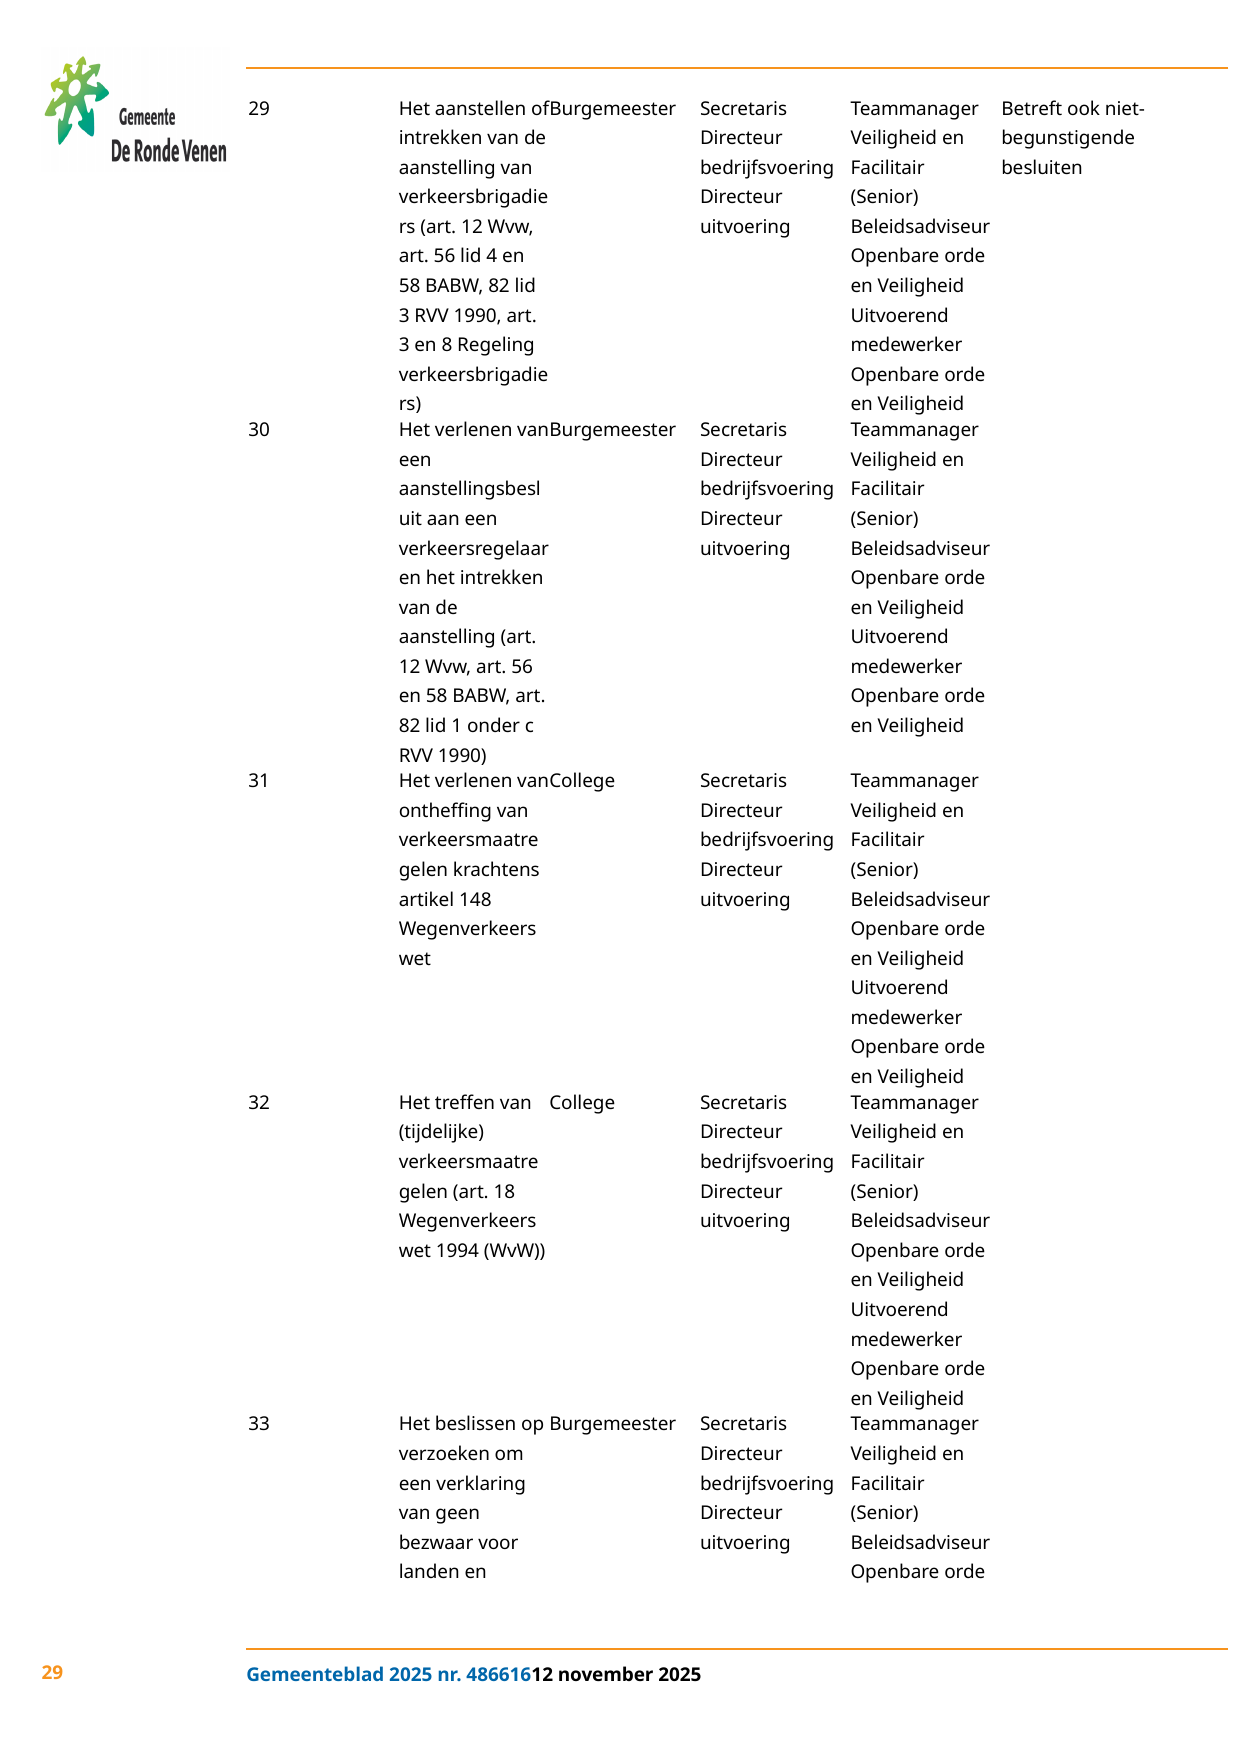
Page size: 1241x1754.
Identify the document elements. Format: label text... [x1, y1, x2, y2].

table_cell Het verlenen van ontheffing van verkeersmaatregelen krachtens artikel 148 Wegenverkeerswet [399, 768, 549, 1089]
table_cell [1001, 416, 1152, 767]
table_cell 32 [248, 1089, 398, 1411]
table_cell Het treffen van (tijdelijke) verkeersmaatregelen (art. 18 Wegenverkeerswet 1994 (WvW)) [399, 1089, 549, 1411]
table_cell Secretaris Directeur bedrijfsvoering Directeur uitvoering [700, 768, 850, 1089]
table_cell Het verlenen van een aanstellingsbesluit aan een verkeersregelaar en het intrekken van de aanstelling (art. 12 Wvw, art. 56 en 58 BABW, art. 82 lid 1 onder c RVV 1990) [399, 416, 549, 767]
table_cell Teammanager Veiligheid en Facilitair (Senior) BeleidsadviseurOpenbare orde [850, 1411, 1001, 1584]
picture [41, 47, 231, 172]
table_cell Burgemeester [549, 1411, 700, 1584]
table_cell Secretaris Directeur bedrijfsvoering Directeur uitvoering [700, 1089, 850, 1411]
table_cell Secretaris Directeur bedrijfsvoering Directeur uitvoering [700, 416, 850, 767]
table_cell [1001, 1411, 1152, 1584]
table_cell 33 [248, 1411, 398, 1584]
table_cell Teammanager Veiligheid en Facilitair (Senior) BeleidsadviseurOpenbare orde en Veiligheid Uitvoerend medewerker Openbare orde en Veiligheid [850, 416, 1001, 767]
table_cell College [549, 768, 700, 1089]
table_cell Teammanager Veiligheid en Facilitair (Senior) Beleidsadviseur Openbare orde en Veiligheid Uitvoerend medewerker Openbare orde en Veiligheid [850, 95, 1001, 416]
table_cell 29 [248, 95, 398, 416]
table_cell Secretaris Directeur bedrijfsvoering Directeur uitvoering [700, 95, 850, 416]
table_cell Het beslissen op verzoeken om een verklaring van geen bezwaar voor landen en [399, 1411, 549, 1584]
table_cell [1001, 1089, 1152, 1411]
table_cell Secretaris Directeur bedrijfsvoering Directeur uitvoering [700, 1411, 850, 1584]
table_cell Burgemeester [549, 95, 700, 416]
table_cell [1001, 768, 1152, 1089]
table_cell Teammanager Veiligheid en Facilitair (Senior) BeleidsadviseurOpenbare orde en Veiligheid Uitvoerend medewerker Openbare orde en Veiligheid [850, 768, 1001, 1089]
table_cell Het aanstellen of intrekken van de aanstelling van verkeersbrigadiers (art. 12 Wvw, art. 56 lid 4 en 58 BABW, 82 lid 3 RVV 1990, art. 3 en 8 Regeling verkeersbrigadiers) [399, 95, 549, 416]
table_cell Teammanager Veiligheid en Facilitair (Senior) BeleidsadviseurOpenbare orde en Veiligheid Uitvoerend medewerker Openbare orde en Veiligheid [850, 1089, 1001, 1411]
table_cell 31 [248, 768, 398, 1089]
table_cell 30 [248, 416, 398, 767]
table_cell Betreft ook niet-begunstigende besluiten [1001, 95, 1152, 416]
table_cell Burgemeester [549, 416, 700, 767]
table_cell College [549, 1089, 700, 1411]
